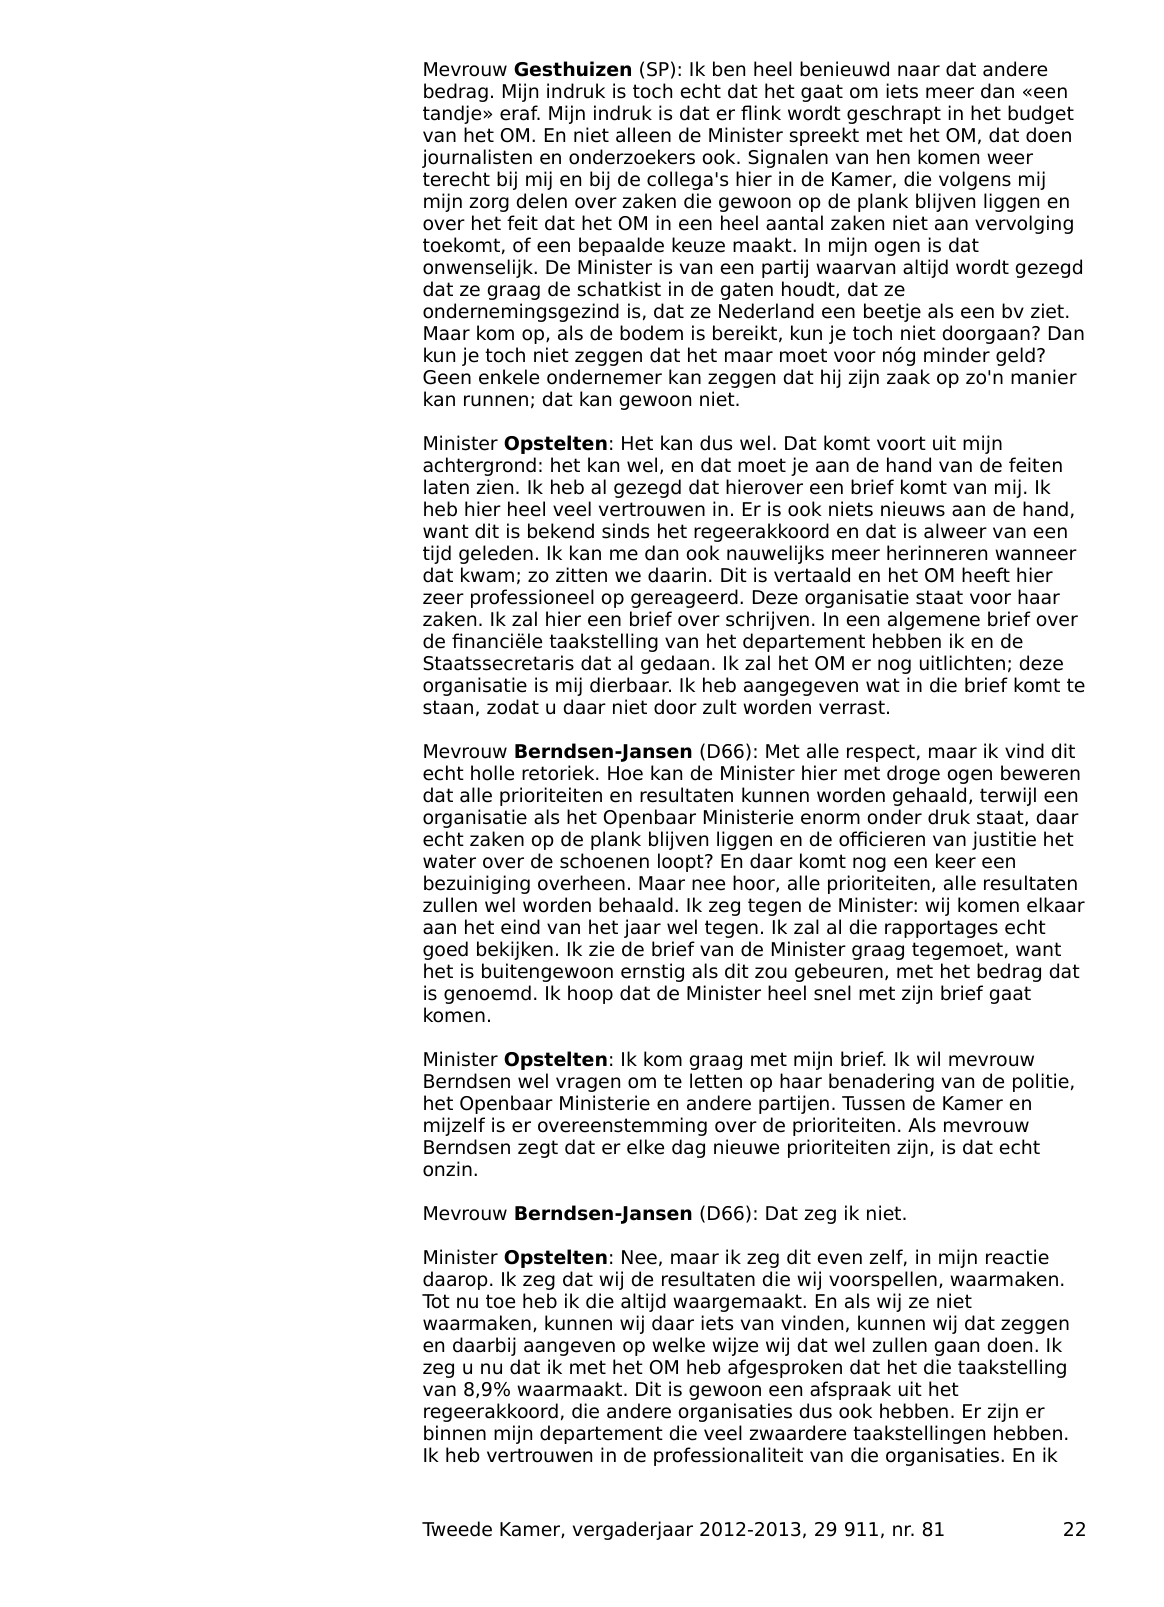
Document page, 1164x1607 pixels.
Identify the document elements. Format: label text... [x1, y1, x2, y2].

text Minister Opstelten: Ik kom graag met mijn brief. Ik wil mevrouw Berndsen wel vragen om te letten op haar benadering van de politie, het Openbaar Ministerie en andere partijen. Tussen de Kamer en mijzelf is er overeenstemming over de prioriteiten. Als mevrouw Berndsen zegt dat er elke dag nieuwe prioriteiten zijn, is dat echt onzin. [422, 1049, 1087, 1181]
text Mevrouw Berndsen-Jansen (D66): Met alle respect, maar ik vind dit echt holle retoriek. Hoe kan de Minister hier met droge ogen beweren dat alle prioriteiten en resultaten kunnen worden gehaald, terwijl een organisatie als het Openbaar Ministerie enorm onder druk staat, daar echt zaken op de plank blijven liggen en de officieren van justitie het water over de schoenen loopt? En daar komt nog een keer een bezuiniging overheen. Maar nee hoor, alle prioriteiten, alle resultaten zullen wel worden behaald. Ik zeg tegen de Minister: wij komen elkaar aan het eind van het jaar wel tegen. Ik zal al die rapportages echt goed bekijken. Ik zie de brief van de Minister graag tegemoet, want het is buitengewoon ernstig als dit zou gebeuren, met het bedrag dat is genoemd. Ik hoop dat de Minister heel snel met zijn brief gaat komen. [422, 741, 1087, 1027]
text Minister Opstelten: Nee, maar ik zeg dit even zelf, in mijn reactie daarop. Ik zeg dat wij de resultaten die wij voorspellen, waarmaken. Tot nu toe heb ik die altijd waargemaakt. En als wij ze niet waarmaken, kunnen wij daar iets van vinden, kunnen wij dat zeggen en daarbij aangeven op welke wijze wij dat wel zullen gaan doen. Ik zeg u nu dat ik met het OM heb afgesproken dat het die taakstelling van 8,9% waarmaakt. Dit is gewoon een afspraak uit het regeerakkoord, die andere organisaties dus ook hebben. Er zijn er binnen mijn departement die veel zwaardere taakstellingen hebben. Ik heb vertrouwen in de professionaliteit van die organisaties. En ik [422, 1247, 1087, 1467]
text Mevrouw Berndsen-Jansen (D66): Dat zeg ik niet. [422, 1203, 1087, 1225]
text Mevrouw Gesthuizen (SP): Ik ben heel benieuwd naar dat andere bedrag. Mijn indruk is toch echt dat het gaat om iets meer dan «een tandje» eraf. Mijn indruk is dat er flink wordt geschrapt in het budget van het OM. En niet alleen de Minister spreekt met het OM, dat doen journalisten en onderzoekers ook. Signalen van hen komen weer terecht bij mij en bij de collega's hier in de Kamer, die volgens mij mijn zorg delen over zaken die gewoon op de plank blijven liggen en over het feit dat het OM in een heel aantal zaken niet aan vervolging toekomt, of een bepaalde keuze maakt. In mijn ogen is dat onwenselijk. De Minister is van een partij waarvan altijd wordt gezegd dat ze graag de schatkist in de gaten houdt, dat ze ondernemingsgezind is, dat ze Nederland een beetje als een bv ziet. Maar kom op, als de bodem is bereikt, kun je toch niet doorgaan? Dan kun je toch niet zeggen dat het maar moet voor nóg minder geld? Geen enkele ondernemer kan zeggen dat hij zijn zaak op zo'n manier kan runnen; dat kan gewoon niet. [422, 59, 1087, 411]
text Minister Opstelten: Het kan dus wel. Dat komt voort uit mijn achtergrond: het kan wel, en dat moet je aan de hand van de feiten laten zien. Ik heb al gezegd dat hierover een brief komt van mij. Ik heb hier heel veel vertrouwen in. Er is ook niets nieuws aan de hand, want dit is bekend sinds het regeerakkoord en dat is alweer van een tijd geleden. Ik kan me dan ook nauwelijks meer herinneren wanneer dat kwam; zo zitten we daarin. Dit is vertaald en het OM heeft hier zeer professioneel op gereageerd. Deze organisatie staat voor haar zaken. Ik zal hier een brief over schrijven. In een algemene brief over de financiële taakstelling van het departement hebben ik en de Staatssecretaris dat al gedaan. Ik zal het OM er nog uitlichten; deze organisatie is mij dierbaar. Ik heb aangegeven wat in die brief komt te staan, zodat u daar niet door zult worden verrast. [422, 433, 1087, 719]
